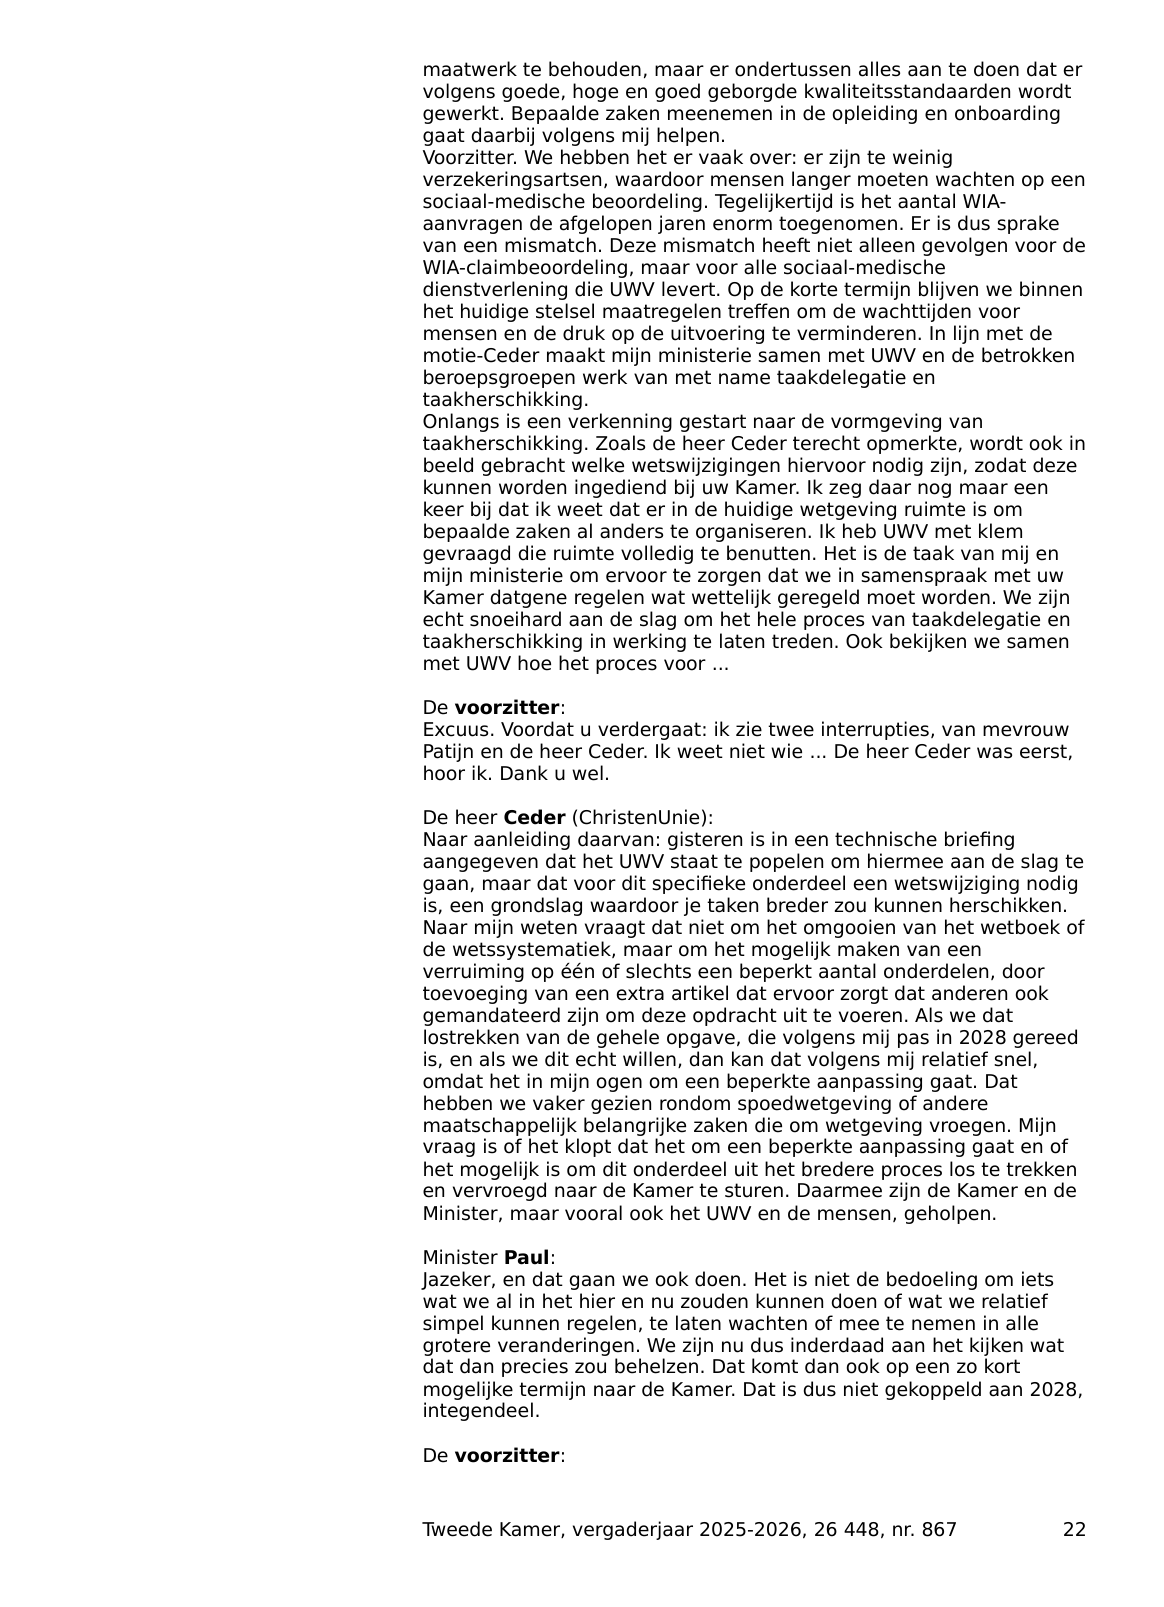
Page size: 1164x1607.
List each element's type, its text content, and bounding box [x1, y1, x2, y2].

text De heer Ceder (ChristenUnie): [422, 807, 1087, 829]
text Naar aanleiding daarvan: gisteren is in een technische briefing aangegeven dat het UWV staat te popelen om hiermee aan de slag te gaan, maar dat voor dit specifieke onderdeel een wetswijziging nodig is, een grondslag waardoor je taken breder zou kunnen herschikken. Naar mijn weten vraagt dat niet om het omgooien van het wetboek of de wetssystematiek, maar om het mogelijk maken van een verruiming op één of slechts een beperkt aantal onderdelen, door toevoeging van een extra artikel dat ervoor zorgt dat anderen ook gemandateerd zijn om deze opdracht uit te voeren. Als we dat lostrekken van de gehele opgave, die volgens mij pas in 2028 gereed is, en als we dit echt willen, dan kan dat volgens mij relatief snel, omdat het in mijn ogen om een beperkte aanpassing gaat. Dat hebben we vaker gezien rondom spoedwetgeving of andere maatschappelijk belangrijke zaken die om wetgeving vroegen. Mijn vraag is of het klopt dat het om een beperkte aanpassing gaat en of het mogelijk is om dit onderdeel uit het bredere proces los te trekken en vervroegd naar de Kamer te sturen. Daarmee zijn de Kamer en de Minister, maar vooral ook het UWV en de mensen, geholpen. [422, 829, 1087, 1224]
text Onlangs is een verkenning gestart naar de vormgeving van taakherschikking. Zoals de heer Ceder terecht opmerkte, wordt ook in beeld gebracht welke wetswijzigingen hiervoor nodig zijn, zodat deze kunnen worden ingediend bij uw Kamer. Ik zeg daar nog maar een keer bij dat ik weet dat er in de huidige wetgeving ruimte is om bepaalde zaken al anders te organiseren. Ik heb UWV met klem gevraagd die ruimte volledig te benutten. Het is de taak van mij en mijn ministerie om ervoor te zorgen dat we in samenspraak met uw Kamer datgene regelen wat wettelijk geregeld moet worden. We zijn echt snoeihard aan de slag om het hele proces van taakdelegatie en taakherschikking in werking te laten treden. Ook bekijken we samen met UWV hoe het proces voor ... [422, 411, 1087, 674]
text maatwerk te behouden, maar er ondertussen alles aan te doen dat er volgens goede, hoge en goed geborgde kwaliteitsstandaarden wordt gewerkt. Bepaalde zaken meenemen in de opleiding en onboarding gaat daarbij volgens mij helpen. [422, 59, 1087, 147]
text Jazeker, en dat gaan we ook doen. Het is niet de bedoeling om iets wat we al in het hier en nu zouden kunnen doen of wat we relatief simpel kunnen regelen, te laten wachten of mee te nemen in alle grotere veranderingen. We zijn nu dus inderdaad aan het kijken wat dat dan precies zou behelzen. Dat komt dan ook op een zo kort mogelijke termijn naar de Kamer. Dat is dus niet gekoppeld aan 2028, integendeel. [422, 1268, 1087, 1422]
text Excuus. Voordat u verdergaat: ik zie twee interrupties, van mevrouw Patijn en de heer Ceder. Ik weet niet wie ... De heer Ceder was eerst, hoor ik. Dank u wel. [422, 719, 1087, 784]
text Voorzitter. We hebben het er vaak over: er zijn te weinig verzekeringsartsen, waardoor mensen langer moeten wachten op een sociaal-medische beoordeling. Tegelijkertijd is het aantal WIA-aanvragen de afgelopen jaren enorm toegenomen. Er is dus sprake van een mismatch. Deze mismatch heeft niet alleen gevolgen voor de WIA-claimbeoordeling, maar voor alle sociaal-medische dienstverlening die UWV levert. Op de korte termijn blijven we binnen het huidige stelsel maatregelen treffen om de wachttijden voor mensen en de druk op de uitvoering te verminderen. In lijn met de motie-Ceder maakt mijn ministerie samen met UWV en de betrokken beroepsgroepen werk van met name taakdelegatie en taakherschikking. [422, 147, 1087, 411]
text De voorzitter: [422, 697, 1087, 719]
text Minister Paul: [422, 1247, 1087, 1268]
text De voorzitter: [422, 1444, 1087, 1467]
